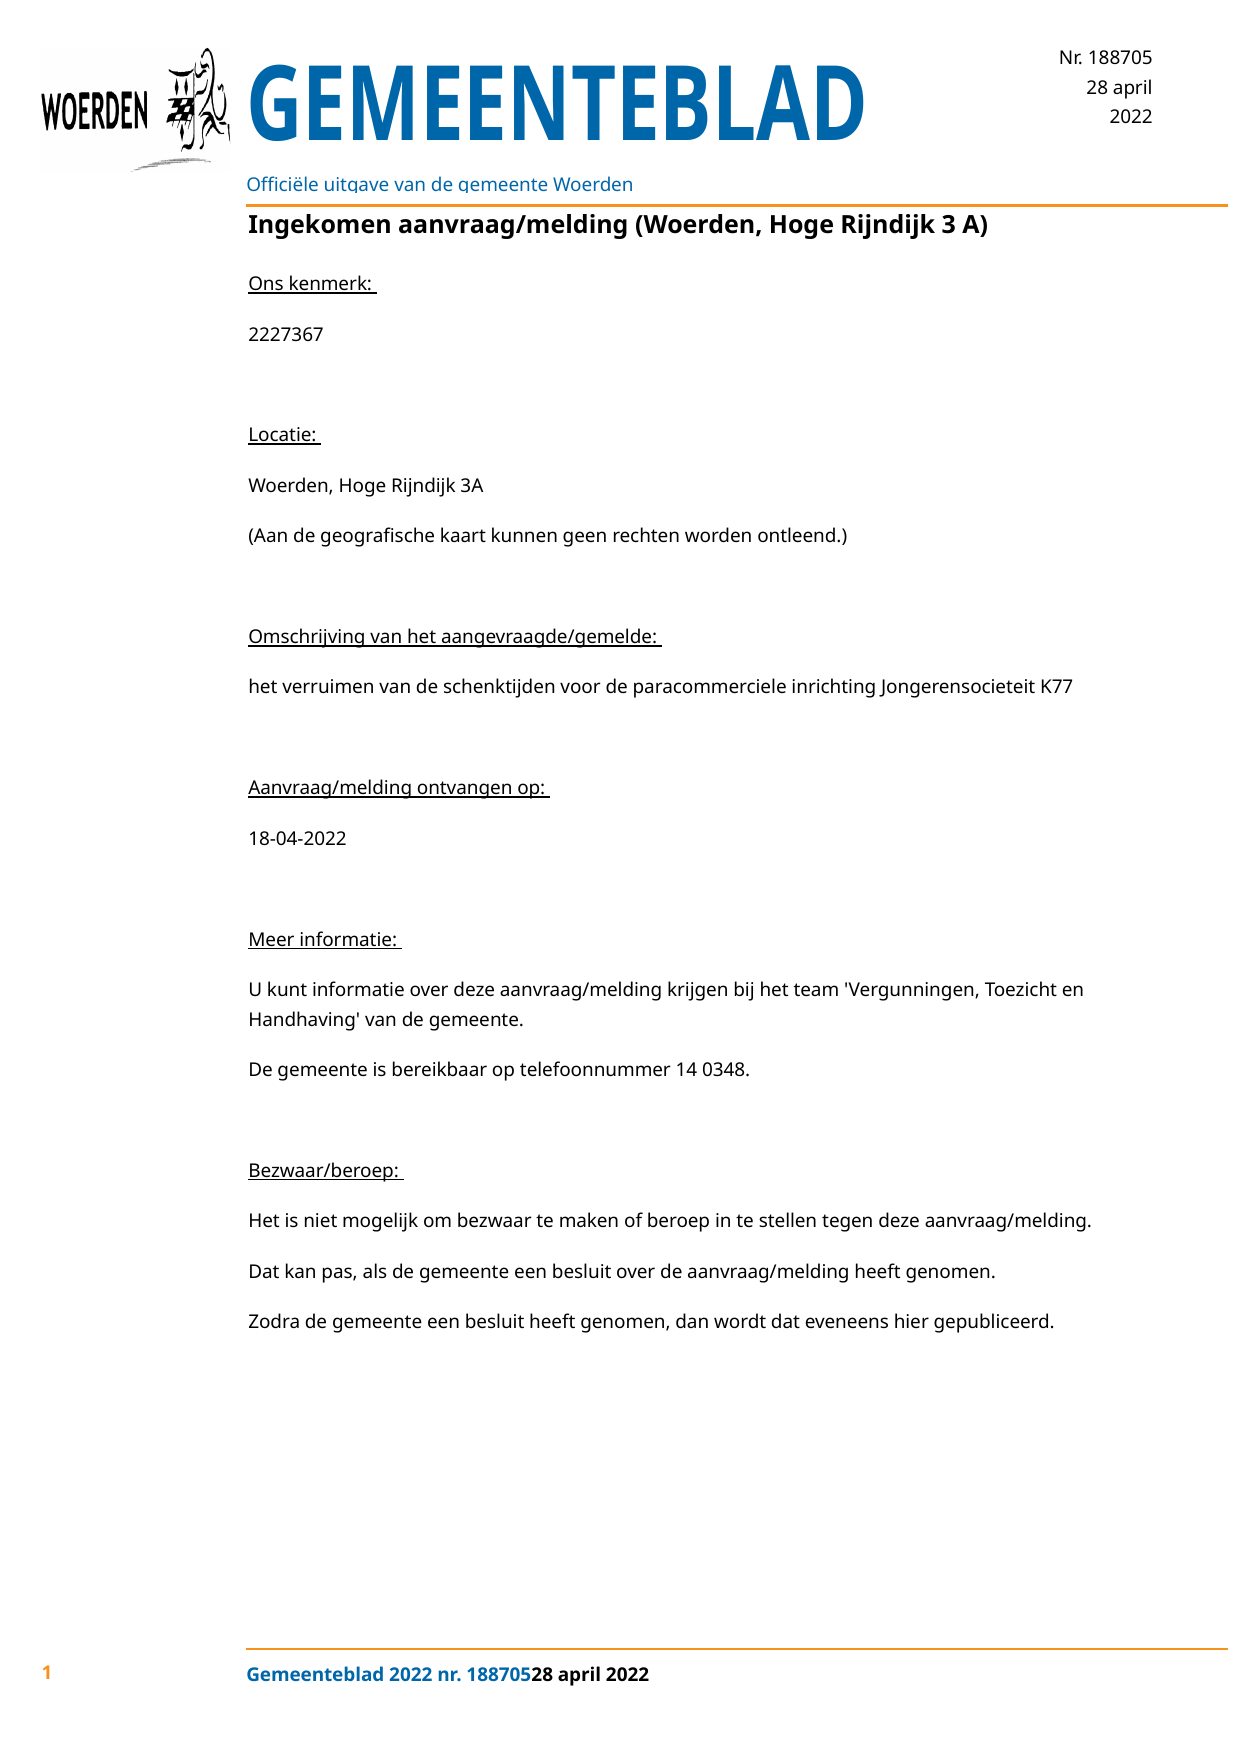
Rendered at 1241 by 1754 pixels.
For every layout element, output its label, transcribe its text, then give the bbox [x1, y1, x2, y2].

text 2227367 [248, 321, 1152, 346]
text Dat kan pas, als de gemeente een besluit over de aanvraag/melding heeft genomen. [248, 1258, 1152, 1283]
text De gemeente is bereikbaar op telefoonnummer 14 0348. [248, 1056, 1152, 1082]
text 18-04-2022 [248, 825, 1152, 851]
text U kunt informatie over deze aanvraag/melding krijgen bij het team 'Vergunningen, Toezicht en Handhaving' van de gemeente. [248, 976, 1152, 1031]
text (Aan de geografische kaart kunnen geen rechten worden ontleend.) [248, 522, 1152, 548]
text Meer informatie: [248, 926, 1152, 951]
text Woerden, Hoge Rijndijk 3A [248, 472, 1152, 498]
picture [41, 47, 231, 172]
text Ons kenmerk: [248, 270, 1152, 296]
text het verruimen van de schenktijden voor de paracommerciele inrichting Jongerensocieteit K77 [248, 674, 1152, 699]
text Het is niet mogelijk om bezwaar te maken of beroep in te stellen tegen deze aanvraag/melding. [248, 1207, 1152, 1233]
text Ingekomen aanvraag/melding (Woerden, Hoge Rijndijk 3 A) [248, 207, 1152, 241]
text Zodra de gemeente een besluit heeft genomen, dan wordt dat eveneens hier gepubliceerd. [248, 1308, 1152, 1334]
text Locatie: [248, 422, 1152, 447]
text Bezwaar/beroep: [248, 1157, 1152, 1183]
text Aanvraag/melding ontvangen op: [248, 774, 1152, 800]
text Omschrijving van het aangevraagde/gemelde: [248, 623, 1152, 649]
